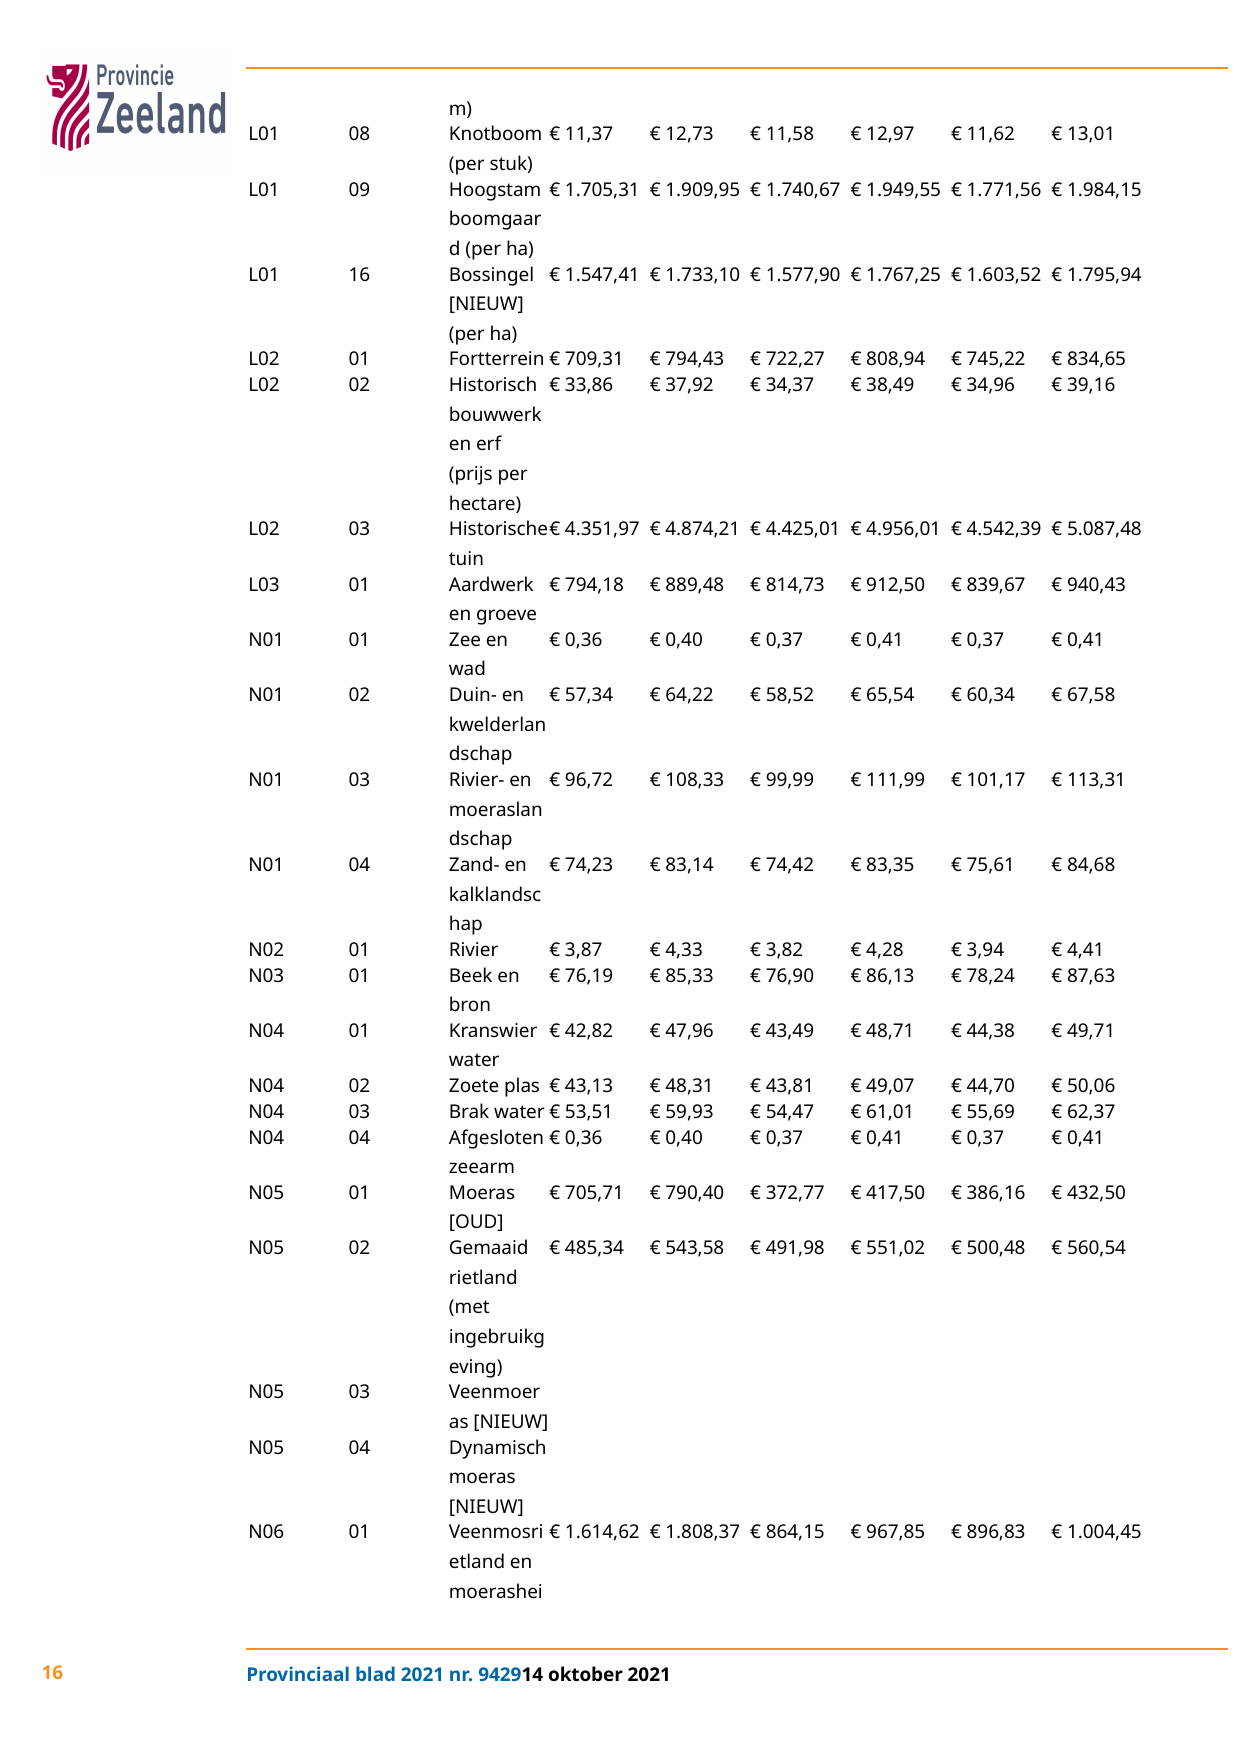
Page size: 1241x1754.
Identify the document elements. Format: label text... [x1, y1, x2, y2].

table_cell 04 [348, 851, 449, 936]
table_cell 08 [348, 121, 449, 176]
table_cell 02 [348, 1235, 449, 1378]
table_cell [951, 1434, 1051, 1519]
table_cell [951, 1379, 1051, 1434]
table_cell € 705,71 [549, 1179, 649, 1234]
table_cell N01 [248, 626, 348, 681]
table_cell € 74,42 [750, 851, 850, 936]
table_cell € 61,01 [850, 1098, 951, 1124]
table_cell 01 [348, 1519, 449, 1604]
table_cell [248, 95, 348, 121]
table_cell 03 [348, 515, 449, 571]
table_cell € 78,24 [951, 962, 1051, 1017]
table_cell € 5.087,48 [1051, 515, 1152, 571]
table_cell [650, 1434, 750, 1519]
table_cell € 4.425,01 [750, 515, 850, 571]
table_cell Moeras [OUD] [449, 1179, 549, 1234]
table_cell € 44,70 [951, 1073, 1051, 1098]
table_cell m) [449, 95, 549, 121]
table_cell Aardwerk en groeve [449, 571, 549, 626]
table_cell [1051, 1434, 1152, 1519]
table_cell € 790,40 [650, 1179, 750, 1234]
table_cell Fortterrein [449, 346, 549, 371]
table_cell € 47,96 [650, 1017, 750, 1072]
table_cell € 417,50 [850, 1179, 951, 1234]
table_cell € 50,06 [1051, 1073, 1152, 1098]
table_cell € 0,36 [549, 1124, 649, 1179]
table_cell N02 [248, 936, 348, 962]
table_cell € 59,93 [650, 1098, 750, 1124]
table_cell € 4.542,39 [951, 515, 1051, 571]
table_cell Historisch bouwwerk en erf (prijs per hectare) [449, 371, 549, 515]
table_cell € 543,58 [650, 1235, 750, 1378]
table_cell € 745,22 [951, 346, 1051, 371]
table_cell N05 [248, 1235, 348, 1378]
table_cell € 62,37 [1051, 1098, 1152, 1124]
table_cell N03 [248, 962, 348, 1017]
table_cell € 0,37 [750, 626, 850, 681]
table_cell L01 [248, 176, 348, 261]
table_cell N01 [248, 851, 348, 936]
table_cell [951, 95, 1051, 121]
table_cell € 1.733,10 [650, 261, 750, 346]
table_cell € 3,94 [951, 936, 1051, 962]
table_cell € 55,69 [951, 1098, 1051, 1124]
table_cell € 1.705,31 [549, 176, 649, 261]
table_cell € 74,23 [549, 851, 649, 936]
table_cell € 1.577,90 [750, 261, 850, 346]
table_cell Knotboom (per stuk) [449, 121, 549, 176]
table_cell [750, 1379, 850, 1434]
table_cell € 111,99 [850, 766, 951, 851]
table_cell 03 [348, 1098, 449, 1124]
table_cell Brak water [449, 1098, 549, 1124]
table_cell N04 [248, 1124, 348, 1179]
table_cell € 13,01 [1051, 121, 1152, 176]
table_cell € 808,94 [850, 346, 951, 371]
table_cell € 0,40 [650, 1124, 750, 1179]
table_cell L02 [248, 515, 348, 571]
table_cell 01 [348, 571, 449, 626]
table_cell € 834,65 [1051, 346, 1152, 371]
table_cell € 99,99 [750, 766, 850, 851]
table_cell € 49,71 [1051, 1017, 1152, 1072]
table_cell € 940,43 [1051, 571, 1152, 626]
table_cell 02 [348, 681, 449, 766]
table_cell € 39,16 [1051, 371, 1152, 515]
table_cell € 38,49 [850, 371, 951, 515]
table_cell € 967,85 [850, 1519, 951, 1604]
table_cell N04 [248, 1017, 348, 1072]
table_cell [650, 95, 750, 121]
table_cell € 491,98 [750, 1235, 850, 1378]
table_cell € 4,33 [650, 936, 750, 962]
table_cell € 1.949,55 [850, 176, 951, 261]
table_cell € 864,15 [750, 1519, 850, 1604]
table_cell 04 [348, 1124, 449, 1179]
table_cell € 432,50 [1051, 1179, 1152, 1234]
table_cell [850, 95, 951, 121]
table_cell Gemaaid rietland (met ingebruikgeving) [449, 1235, 549, 1378]
table_cell € 83,14 [650, 851, 750, 936]
table_cell € 53,51 [549, 1098, 649, 1124]
table_cell € 33,86 [549, 371, 649, 515]
table_cell € 67,58 [1051, 681, 1152, 766]
table_cell 01 [348, 936, 449, 962]
table_cell € 0,40 [650, 626, 750, 681]
table_cell € 709,31 [549, 346, 649, 371]
table_cell € 54,47 [750, 1098, 850, 1124]
table_cell € 34,96 [951, 371, 1051, 515]
table_cell 04 [348, 1434, 449, 1519]
table_cell [549, 1434, 649, 1519]
table_cell € 912,50 [850, 571, 951, 626]
table_cell € 794,18 [549, 571, 649, 626]
table_cell 01 [348, 346, 449, 371]
table_cell € 1.767,25 [850, 261, 951, 346]
table_cell € 1.004,45 [1051, 1519, 1152, 1604]
table_cell € 11,37 [549, 121, 649, 176]
table_cell € 44,38 [951, 1017, 1051, 1072]
table_cell 09 [348, 176, 449, 261]
table_cell 16 [348, 261, 449, 346]
table_cell € 12,73 [650, 121, 750, 176]
table_cell 03 [348, 1379, 449, 1434]
table_cell L03 [248, 571, 348, 626]
table_cell € 48,31 [650, 1073, 750, 1098]
table_cell € 34,37 [750, 371, 850, 515]
table_cell 03 [348, 766, 449, 851]
table_cell € 37,92 [650, 371, 750, 515]
table_cell € 84,68 [1051, 851, 1152, 936]
table_cell L01 [248, 261, 348, 346]
table_cell L02 [248, 346, 348, 371]
table_cell € 4.956,01 [850, 515, 951, 571]
table_cell € 1.795,94 [1051, 261, 1152, 346]
table_cell € 87,63 [1051, 962, 1152, 1017]
table_cell Zoete plas [449, 1073, 549, 1098]
table_cell € 108,33 [650, 766, 750, 851]
table_cell 01 [348, 962, 449, 1017]
table_cell € 485,34 [549, 1235, 649, 1378]
table_cell € 0,36 [549, 626, 649, 681]
table_cell Rivier- en moeraslandschap [449, 766, 549, 851]
table_cell € 560,54 [1051, 1235, 1152, 1378]
table_cell Dynamisch moeras [NIEUW] [449, 1434, 549, 1519]
table_cell € 1.740,67 [750, 176, 850, 261]
table_cell N01 [248, 766, 348, 851]
table_cell 02 [348, 371, 449, 515]
table_cell € 64,22 [650, 681, 750, 766]
table_cell Bossingel [NIEUW] (per ha) [449, 261, 549, 346]
table_cell € 0,37 [750, 1124, 850, 1179]
table_cell Hoogstamboomgaard (per ha) [449, 176, 549, 261]
table_cell N05 [248, 1379, 348, 1434]
table_cell L02 [248, 371, 348, 515]
table_cell Beek en bron [449, 962, 549, 1017]
table_cell [750, 95, 850, 121]
table_cell 01 [348, 1179, 449, 1234]
table_cell 02 [348, 1073, 449, 1098]
table_cell N04 [248, 1098, 348, 1124]
table_cell € 3,87 [549, 936, 649, 962]
table_cell N06 [248, 1519, 348, 1604]
table_cell € 43,13 [549, 1073, 649, 1098]
table_cell € 0,37 [951, 626, 1051, 681]
table_cell [650, 1379, 750, 1434]
table_cell € 0,41 [1051, 1124, 1152, 1179]
table_cell € 58,52 [750, 681, 850, 766]
table_cell € 12,97 [850, 121, 951, 176]
table_cell 01 [348, 1017, 449, 1072]
table_cell Rivier [449, 936, 549, 962]
table_cell € 1.771,56 [951, 176, 1051, 261]
table_cell Historische tuin [449, 515, 549, 571]
table_cell € 4,41 [1051, 936, 1152, 962]
table_cell € 500,48 [951, 1235, 1051, 1378]
table_cell € 372,77 [750, 1179, 850, 1234]
table_cell [348, 95, 449, 121]
table_cell 01 [348, 626, 449, 681]
table_cell € 76,90 [750, 962, 850, 1017]
table_cell € 1.603,52 [951, 261, 1051, 346]
table_cell € 49,07 [850, 1073, 951, 1098]
table_cell € 794,43 [650, 346, 750, 371]
table_cell [1051, 1379, 1152, 1434]
table_cell Veenmosrietland en moerashei [449, 1519, 549, 1604]
table_cell € 11,62 [951, 121, 1051, 176]
table_cell N04 [248, 1073, 348, 1098]
table_cell € 60,34 [951, 681, 1051, 766]
table_cell N05 [248, 1434, 348, 1519]
table_cell N05 [248, 1179, 348, 1234]
table_cell € 0,41 [850, 626, 951, 681]
table_cell € 4.874,21 [650, 515, 750, 571]
table_cell € 48,71 [850, 1017, 951, 1072]
table_cell € 85,33 [650, 962, 750, 1017]
table_cell € 814,73 [750, 571, 850, 626]
table_cell [549, 1379, 649, 1434]
table_cell € 1.614,62 [549, 1519, 649, 1604]
table_cell € 839,67 [951, 571, 1051, 626]
table_cell € 83,35 [850, 851, 951, 936]
table_cell [850, 1434, 951, 1519]
table_cell Kranswierwater [449, 1017, 549, 1072]
table_cell € 896,83 [951, 1519, 1051, 1604]
table_cell € 4.351,97 [549, 515, 649, 571]
table_cell € 4,28 [850, 936, 951, 962]
table_cell Duin- en kwelderlandschap [449, 681, 549, 766]
table_cell € 3,82 [750, 936, 850, 962]
table_cell € 551,02 [850, 1235, 951, 1378]
table_cell € 75,61 [951, 851, 1051, 936]
table_cell [549, 95, 649, 121]
table_cell € 43,49 [750, 1017, 850, 1072]
table_cell € 43,81 [750, 1073, 850, 1098]
table_cell Zand- en kalklandschap [449, 851, 549, 936]
table_cell [750, 1434, 850, 1519]
table_cell € 889,48 [650, 571, 750, 626]
table_cell € 0,41 [850, 1124, 951, 1179]
table_cell € 0,37 [951, 1124, 1051, 1179]
table_cell € 722,27 [750, 346, 850, 371]
table_cell L01 [248, 121, 348, 176]
table_cell Veenmoeras [NIEUW] [449, 1379, 549, 1434]
table_cell € 0,41 [1051, 626, 1152, 681]
table_cell € 1.984,15 [1051, 176, 1152, 261]
table_cell € 11,58 [750, 121, 850, 176]
table_cell € 386,16 [951, 1179, 1051, 1234]
table_cell [1051, 95, 1152, 121]
table_cell € 1.909,95 [650, 176, 750, 261]
table_cell N01 [248, 681, 348, 766]
table_cell € 65,54 [850, 681, 951, 766]
table_cell € 96,72 [549, 766, 649, 851]
table_cell [850, 1379, 951, 1434]
table_cell € 86,13 [850, 962, 951, 1017]
table_cell Afgesloten zeearm [449, 1124, 549, 1179]
picture [41, 47, 231, 172]
table_cell € 57,34 [549, 681, 649, 766]
table_cell € 113,31 [1051, 766, 1152, 851]
table_cell Zee en wad [449, 626, 549, 681]
table_cell € 1.547,41 [549, 261, 649, 346]
table_cell € 76,19 [549, 962, 649, 1017]
table_cell € 101,17 [951, 766, 1051, 851]
table_cell € 1.808,37 [650, 1519, 750, 1604]
table_cell € 42,82 [549, 1017, 649, 1072]
